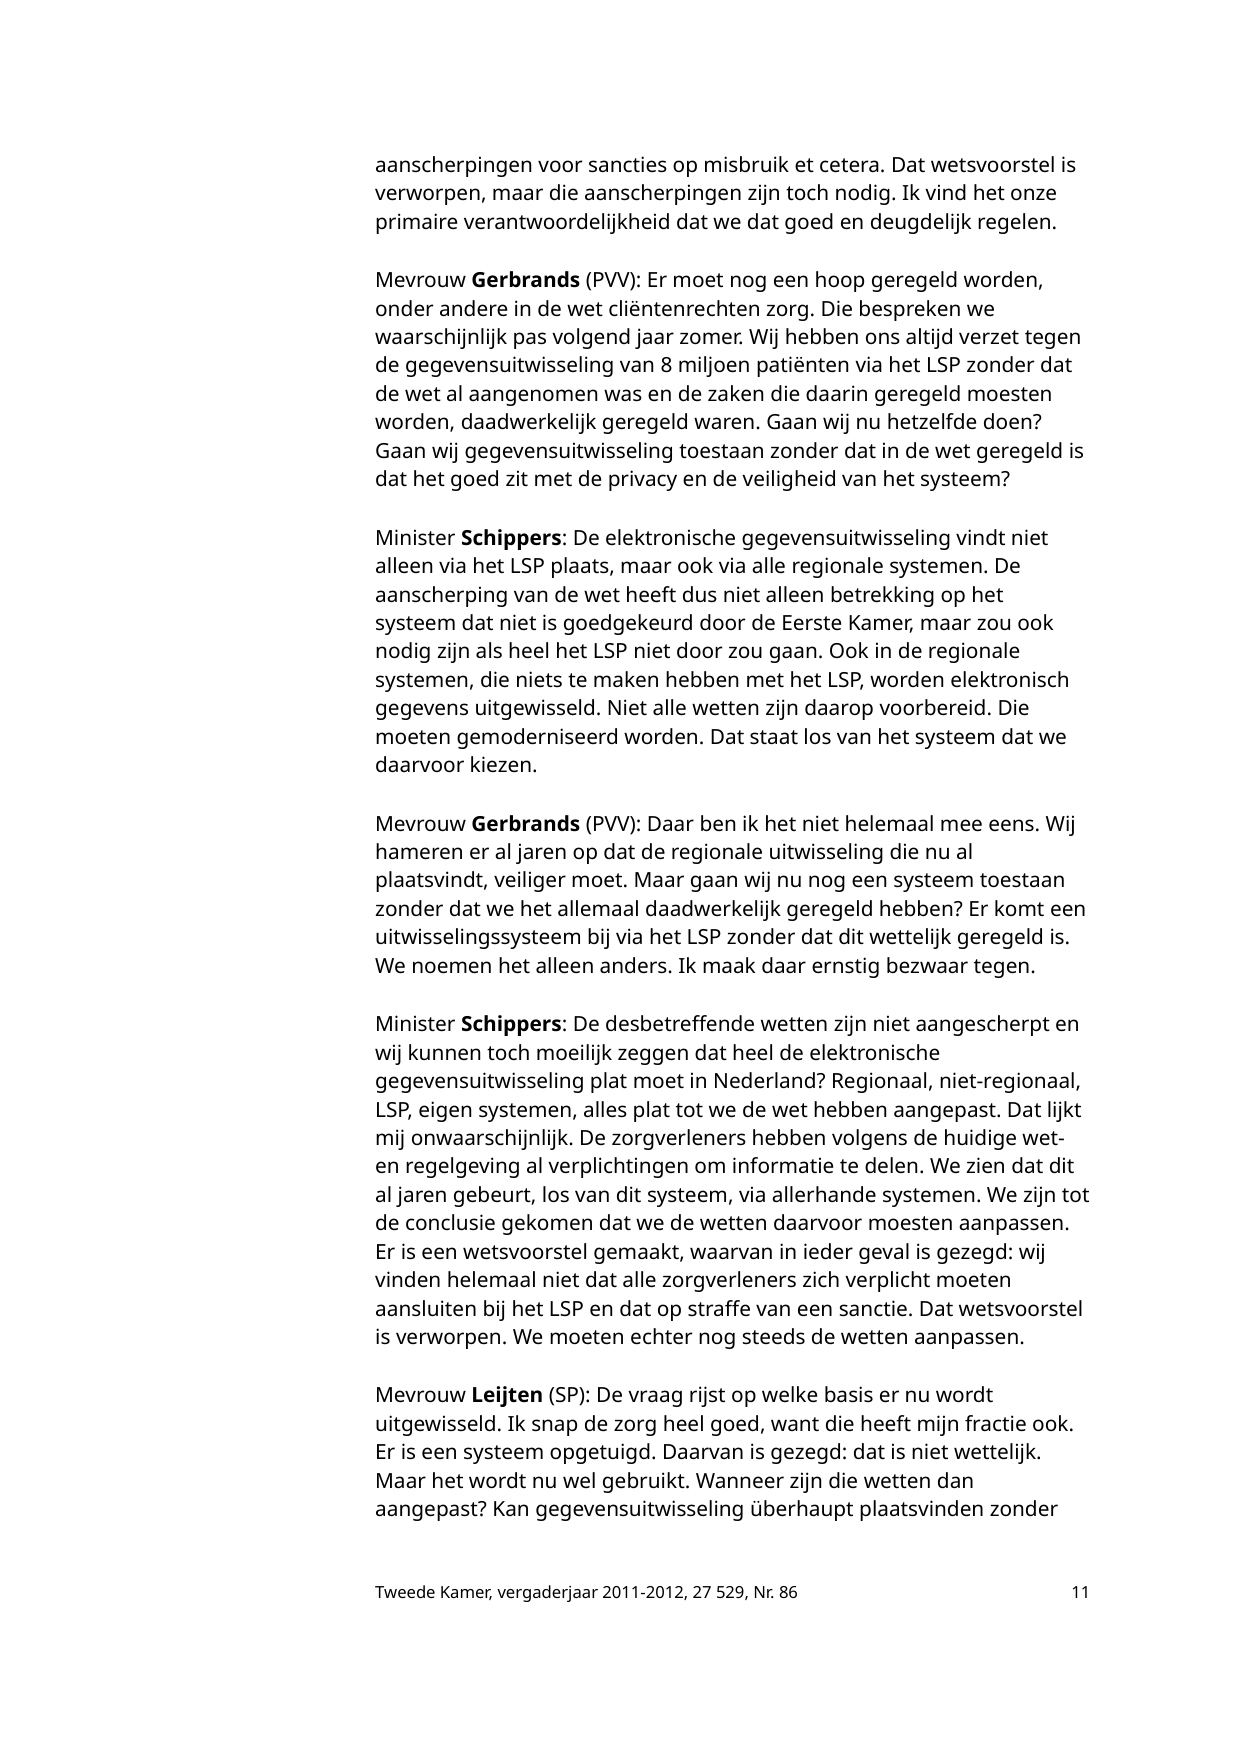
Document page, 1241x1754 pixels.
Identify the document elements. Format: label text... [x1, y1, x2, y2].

text Mevrouw Leijten (SP): De vraag rijst op welke basis er nu wordt uitgewisseld. Ik snap de zorg heel goed, want die heeft mijn fractie ook. Er is een systeem opgetuigd. Daarvan is gezegd: dat is niet wettelijk. Maar het wordt nu wel gebruikt. Wanneer zijn die wetten dan aangepast? Kan gegevensuitwisseling überhaupt plaatsvinden zonder [375, 1381, 1090, 1523]
text Minister Schippers: De elektronische gegevensuitwisseling vindt niet alleen via het LSP plaats, maar ook via alle regionale systemen. De aanscherping van de wet heeft dus niet alleen betrekking op het systeem dat niet is goedgekeurd door de Eerste Kamer, maar zou ook nodig zijn als heel het LSP niet door zou gaan. Ook in de regionale systemen, die niets te maken hebben met het LSP, worden elektronisch gegevens uitgewisseld. Niet alle wetten zijn daarop voorbereid. Die moeten gemoderniseerd worden. Dat staat los van het systeem dat we daarvoor kiezen. [375, 523, 1090, 779]
text Mevrouw Gerbrands (PVV): Er moet nog een hoop geregeld worden, onder andere in de wet cliëntenrechten zorg. Die bespreken we waarschijnlijk pas volgend jaar zomer. Wij hebben ons altijd verzet tegen de gegevensuitwisseling van 8 miljoen patiënten via het LSP zonder dat de wet al aangenomen was en de zaken die daarin geregeld moesten worden, daadwerkelijk geregeld waren. Gaan wij nu hetzelfde doen? Gaan wij gegevensuitwisseling toestaan zonder dat in de wet geregeld is dat het goed zit met de privacy en de veiligheid van het systeem? [375, 265, 1090, 493]
text Minister Schippers: De desbetreffende wetten zijn niet aangescherpt en wij kunnen toch moeilijk zeggen dat heel de elektronische gegevensuitwisseling plat moet in Nederland? Regionaal, niet-regionaal, LSP, eigen systemen, alles plat tot we de wet hebben aangepast. Dat lijkt mij onwaarschijnlijk. De zorgverleners hebben volgens de huidige wet- en regelgeving al verplichtingen om informatie te delen. We zien dat dit al jaren gebeurt, los van dit systeem, via allerhande systemen. We zijn tot de conclusie gekomen dat we de wetten daarvoor moesten aanpassen. Er is een wetsvoorstel gemaakt, waarvan in ieder geval is gezegd: wij vinden helemaal niet dat alle zorgverleners zich verplicht moeten aansluiten bij het LSP en dat op straffe van een sanctie. Dat wetsvoorstel is verworpen. We moeten echter nog steeds de wetten aanpassen. [375, 1009, 1090, 1351]
text Mevrouw Gerbrands (PVV): Daar ben ik het niet helemaal mee eens. Wij hameren er al jaren op dat de regionale uitwisseling die nu al plaatsvindt, veiliger moet. Maar gaan wij nu nog een systeem toestaan zonder dat we het allemaal daadwerkelijk geregeld hebben? Er komt een uitwisselingssysteem bij via het LSP zonder dat dit wettelijk geregeld is. We noemen het alleen anders. Ik maak daar ernstig bezwaar tegen. [375, 809, 1090, 979]
text aanscherpingen voor sancties op misbruik et cetera. Dat wetsvoorstel is verworpen, maar die aanscherpingen zijn toch nodig. Ik vind het onze primaire verantwoordelijkheid dat we dat goed en deugdelijk regelen. [375, 150, 1090, 235]
